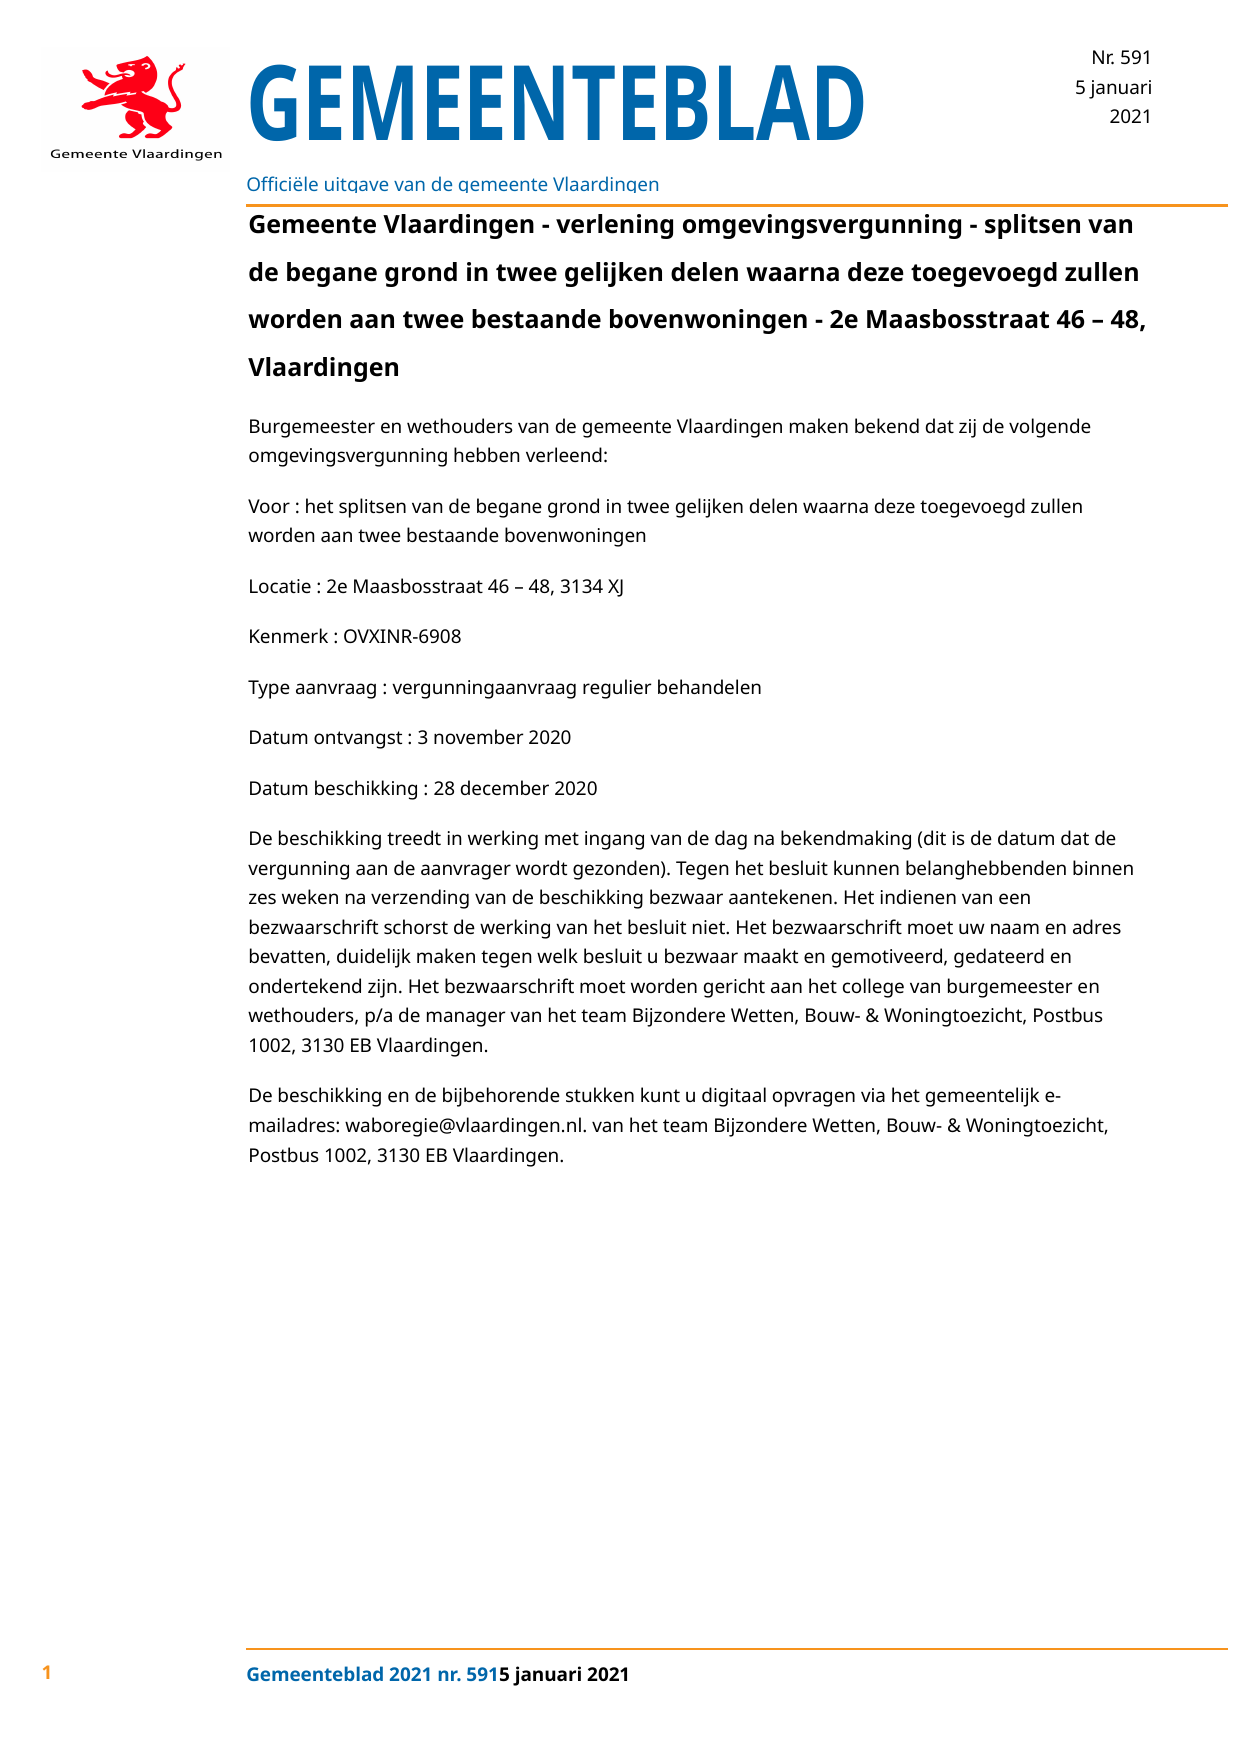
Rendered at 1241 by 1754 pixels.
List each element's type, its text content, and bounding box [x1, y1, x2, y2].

text Datum beschikking : 28 december 2020 [248, 775, 1152, 801]
picture [41, 47, 231, 172]
text Locatie : 2e Maasbosstraat 46 – 48, 3134 XJ [248, 573, 1152, 599]
text Gemeente Vlaardingen - verlening omgevingsvergunning - splitsen van de begane grond in twee gelijken delen waarna deze toegevoegd zullen worden aan twee bestaande bovenwoningen - 2e Maasbosstraat 46 – 48, Vlaardingen [248, 207, 1152, 384]
text Voor : het splitsen van de begane grond in twee gelijken delen waarna deze toegevoegd zullen worden aan twee bestaande bovenwoningen [248, 493, 1152, 548]
text De beschikking treedt in werking met ingang van de dag na bekendmaking (dit is de datum dat de vergunning aan de aanvrager wordt gezonden). Tegen het besluit kunnen belanghebbenden binnen zes weken na verzending van de beschikking bezwaar aantekenen. Het indienen van een bezwaarschrift schorst de werking van het besluit niet. Het bezwaarschrift moet uw naam en adres bevatten, duidelijk maken tegen welk besluit u bezwaar maakt en gemotiveerd, gedateerd en ondertekend zijn. Het bezwaarschrift moet worden gericht aan het college van burgemeester en wethouders, p/a de manager van het team Bijzondere Wetten, Bouw- & Woningtoezicht, Postbus 1002, 3130 EB Vlaardingen. [248, 825, 1152, 1058]
text Burgemeester en wethouders van de gemeente Vlaardingen maken bekend dat zij de volgende omgevingsvergunning hebben verleend: [248, 413, 1152, 468]
text Type aanvraag : vergunningaanvraag regulier behandelen [248, 674, 1152, 700]
text Datum ontvangst : 3 november 2020 [248, 724, 1152, 750]
text Kenmerk : OVXINR-6908 [248, 623, 1152, 649]
text De beschikking en de bijbehorende stukken kunt u digitaal opvragen via het gemeentelijk e-mailadres: waboregie@vlaardingen.nl. van het team Bijzondere Wetten, Bouw- & Woningtoezicht, Postbus 1002, 3130 EB Vlaardingen. [248, 1083, 1152, 1168]
